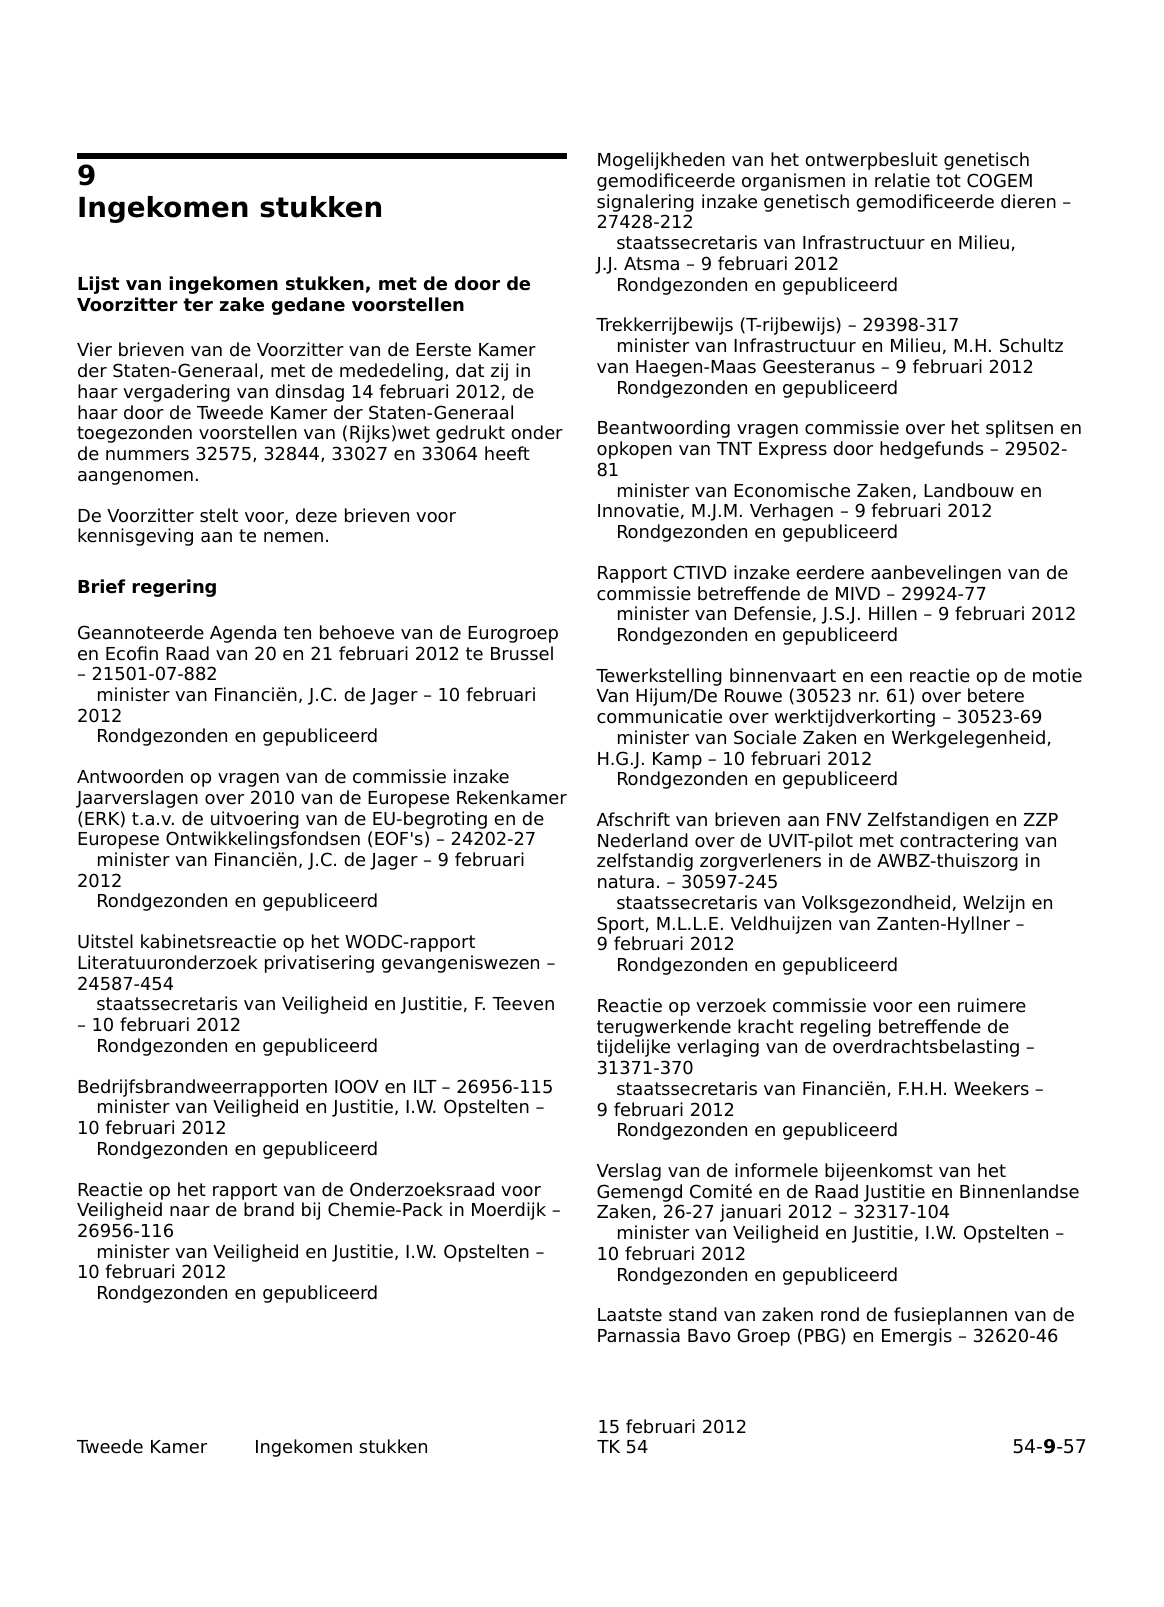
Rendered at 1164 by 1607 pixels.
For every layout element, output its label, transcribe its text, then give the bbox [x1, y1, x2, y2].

text Rondgezonden en gepubliceerd [596, 955, 1087, 976]
text staatssecretaris van Veiligheid en Justitie, F. Teeven – 10 februari 2012 [77, 994, 567, 1036]
text minister van Economische Zaken, Landbouw en Innovatie, M.J.M. Verhagen – 9 februari 2012 [596, 480, 1087, 522]
text Afschrift van brieven aan FNV Zelfstandigen en ZZP Nederland over de UVIT-pilot met contractering van zelfstandig zorgverleners in de AWBZ-thuiszorg in natura. – 30597-245 [596, 810, 1087, 893]
text Rondgezonden en gepubliceerd [77, 1139, 567, 1159]
text Laatste stand van zaken rond de fusieplannen van de Parnassia Bavo Groep (PBG) en Emergis – 32620-46 [596, 1305, 1087, 1347]
text Rondgezonden en gepubliceerd [77, 891, 567, 912]
text staatssecretaris van Financiën, F.H.H. Weekers – 9 februari 2012 [596, 1079, 1087, 1120]
text Rondgezonden en gepubliceerd [596, 1120, 1087, 1141]
text Antwoorden op vragen van de commissie inzake Jaarverslagen over 2010 van de Europese Rekenkamer (ERK) t.a.v. de uitvoering van de EU-begroting en de Europese Ontwikkelingsfondsen (EOF's) – 24202-27 [77, 767, 567, 850]
text Rondgezonden en gepubliceerd [596, 274, 1087, 295]
text Rondgezonden en gepubliceerd [77, 726, 567, 747]
text Tewerkstelling binnenvaart en een reactie op de motie Van Hijum/De Rouwe (30523 nr. 61) over betere communicatie over werktijdverkorting – 30523-69 [596, 666, 1087, 728]
text minister van Infrastructuur en Milieu, M.H. Schultz van Haegen-Maas Geesteranus – 9 februari 2012 [596, 336, 1087, 377]
text staatssecretaris van Infrastructuur en Milieu, J.J. Atsma – 9 februari 2012 [596, 233, 1087, 274]
text De Voorzitter stelt voor, deze brieven voor kennisgeving aan te nemen. [77, 505, 567, 547]
text Verslag van de informele bijeenkomst van het Gemengd Comité en de Raad Justitie en Binnenlandse Zaken, 26-27 januari 2012 – 32317-104 [596, 1161, 1087, 1223]
subtitle Lijst van ingekomen stukken, met de door de Voorzitter ter zake gedane voorstellen [77, 274, 567, 315]
text Reactie op verzoek commissie voor een ruimere terugwerkende kracht regeling betreffende de tijdelijke verlaging van de overdrachtsbelasting – 31371-370 [596, 996, 1087, 1079]
text Beantwoording vragen commissie over het splitsen en opkopen van TNT Express door hedgefunds – 29502-81 [596, 418, 1087, 480]
text Rondgezonden en gepubliceerd [596, 522, 1087, 543]
text Rondgezonden en gepubliceerd [77, 1283, 567, 1304]
text minister van Veiligheid en Justitie, I.W. Opstelten – 10 februari 2012 [77, 1097, 567, 1139]
text minister van Financiën, J.C. de Jager – 10 februari 2012 [77, 685, 567, 726]
text staatssecretaris van Volksgezondheid, Welzijn en Sport, M.L.L.E. Veldhuijzen van Zanten-Hyllner – 9 februari 2012 [596, 893, 1087, 955]
text Rondgezonden en gepubliceerd [596, 625, 1087, 646]
text minister van Financiën, J.C. de Jager – 9 februari 2012 [77, 850, 567, 891]
text minister van Sociale Zaken en Werkgelegenheid, H.G.J. Kamp – 10 februari 2012 [596, 728, 1087, 769]
text Geannoteerde Agenda ten behoeve van de Eurogroep en Ecofin Raad van 20 en 21 februari 2012 te Brussel – 21501-07-882 [77, 623, 567, 685]
text Mogelijkheden van het ontwerpbesluit genetisch gemodificeerde organismen in relatie tot COGEM signalering inzake genetisch gemodificeerde dieren – 27428-212 [596, 150, 1087, 233]
text Rondgezonden en gepubliceerd [77, 1036, 567, 1056]
text Uitstel kabinetsreactie op het WODC-rapport Literatuuronderzoek privatisering gevangeniswezen – 24587-454 [77, 932, 567, 994]
title 9 Ingekomen stukken [77, 159, 567, 224]
text Trekkerrijbewijs (T-rijbewijs) – 29398-317 [596, 315, 1087, 336]
text minister van Veiligheid en Justitie, I.W. Opstelten – 10 februari 2012 [77, 1242, 567, 1283]
text Bedrijfsbrandweerrapporten IOOV en ILT – 26956-115 [77, 1076, 567, 1097]
text minister van Defensie, J.S.J. Hillen – 9 februari 2012 [596, 604, 1087, 625]
subtitle Brief regering [77, 577, 567, 598]
text minister van Veiligheid en Justitie, I.W. Opstelten – 10 februari 2012 [596, 1223, 1087, 1264]
text Rapport CTIVD inzake eerdere aanbevelingen van de commissie betreffende de MIVD – 29924-77 [596, 563, 1087, 604]
text Vier brieven van de Voorzitter van de Eerste Kamer der Staten-Generaal, met de mededeling, dat zij in haar vergadering van dinsdag 14 februari 2012, de haar door de Tweede Kamer der Staten-Generaal toegezonden voorstellen van (Rijks)wet gedrukt onder de nummers 32575, 32844, 33027 en 33064 heeft aangenomen. [77, 340, 567, 485]
text Rondgezonden en gepubliceerd [596, 769, 1087, 790]
text Rondgezonden en gepubliceerd [596, 1264, 1087, 1285]
text Reactie op het rapport van de Onderzoeksraad voor Veiligheid naar de brand bij Chemie-Pack in Moerdijk – 26956-116 [77, 1179, 567, 1242]
text Rondgezonden en gepubliceerd [596, 377, 1087, 398]
